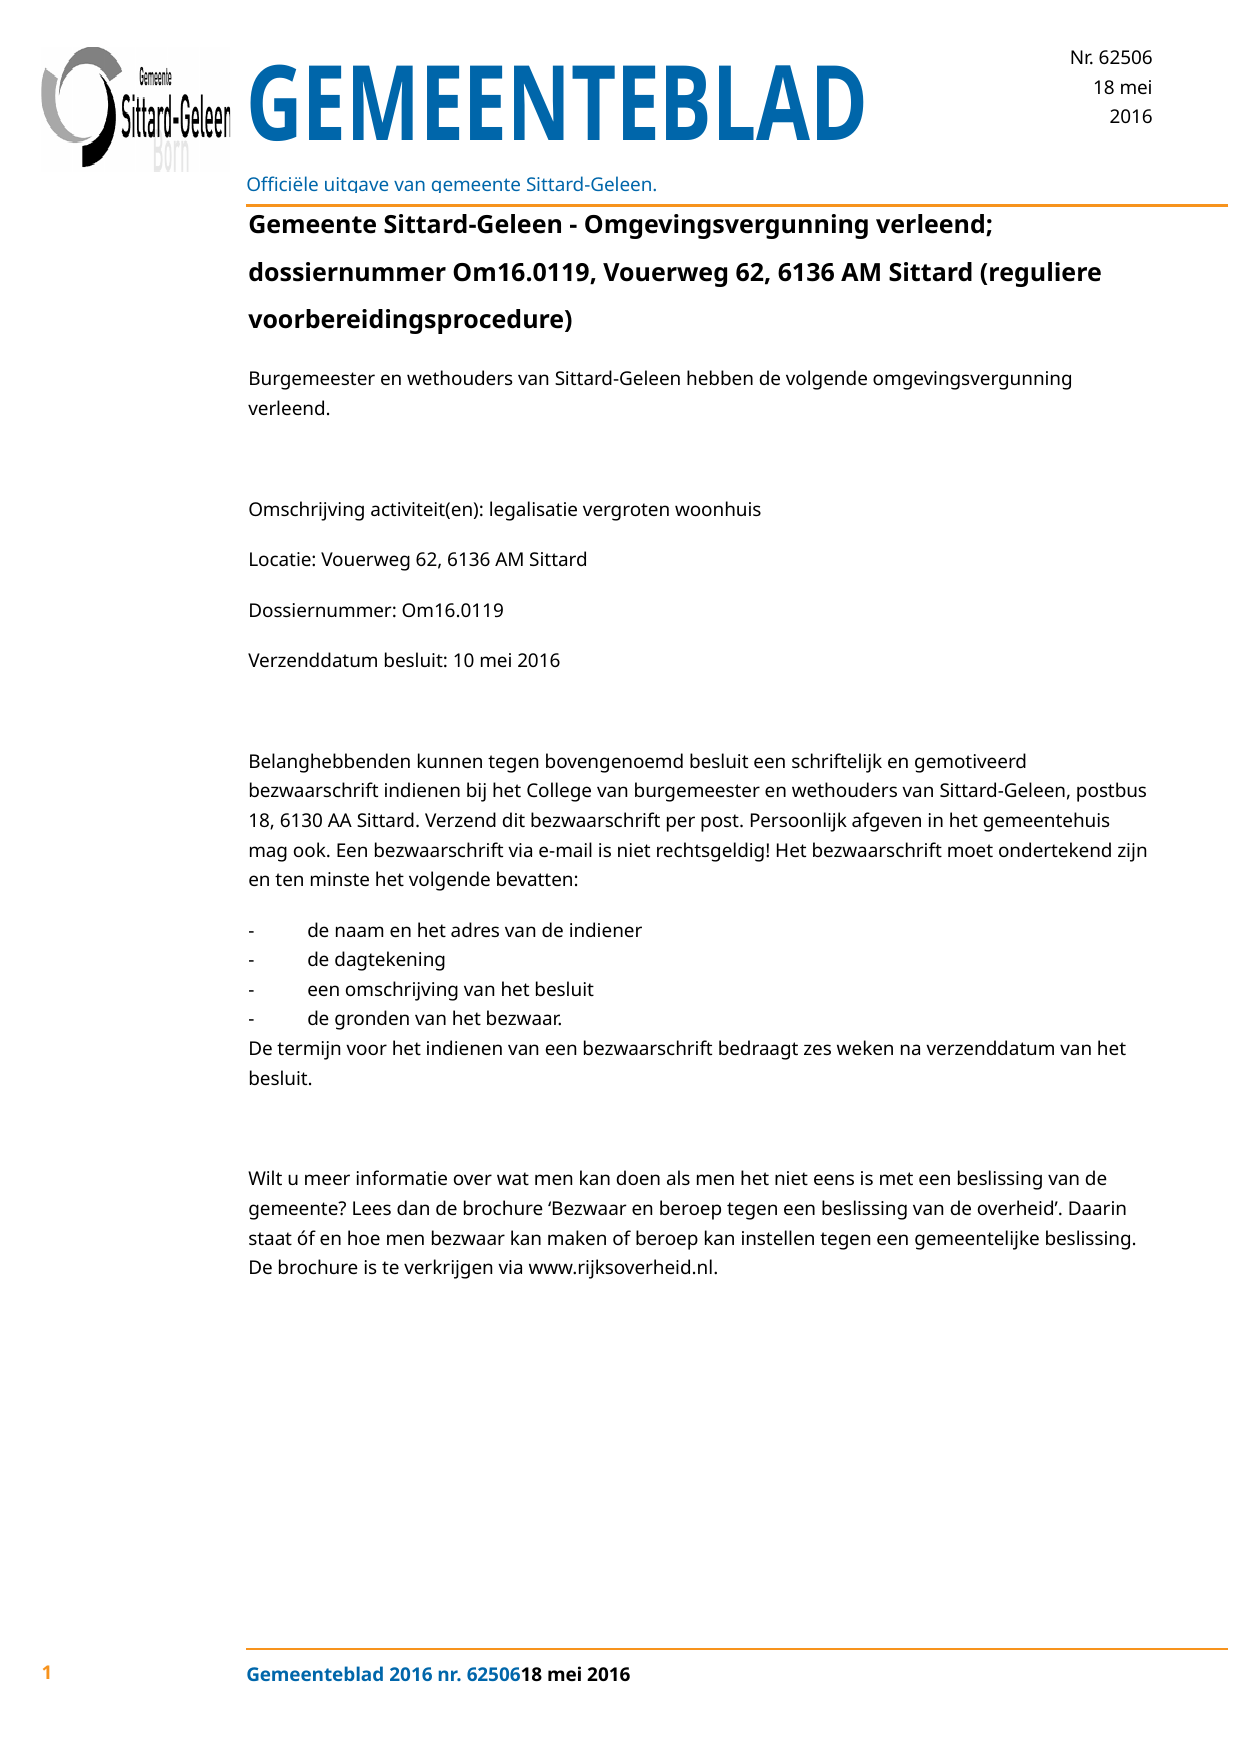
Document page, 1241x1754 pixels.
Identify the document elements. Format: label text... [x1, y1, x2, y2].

text Verzenddatum besluit: 10 mei 2016 [248, 647, 1152, 673]
text Omschrijving activiteit(en): legalisatie vergroten woonhuis [248, 496, 1152, 522]
text De termijn voor het indienen van een bezwaarschrift bedraagt zes weken na verzenddatum van het besluit. [248, 1035, 1152, 1090]
text Gemeente Sittard-Geleen - Omgevingsvergunning verleend; dossiernummer Om16.0119, Vouerweg 62, 6136 AM Sittard (reguliere voorbereidingsprocedure) [248, 207, 1152, 336]
text Wilt u meer informatie over wat men kan doen als men het niet eens is met een beslissing van de gemeente? Lees dan de brochure ‘Bezwaar en beroep tegen een beslissing van de overheid’. Daarin staat óf en hoe men bezwaar kan maken of beroep kan instellen tegen een gemeentelijke beslissing. De brochure is te verkrijgen via www.rijksoverheid.nl. [248, 1166, 1152, 1280]
text Belanghebbenden kunnen tegen bovengenoemd besluit een schriftelijk en gemotiveerd bezwaarschrift indienen bij het College van burgemeester en wethouders van Sittard-Geleen, postbus 18, 6130 AA Sittard. Verzend dit bezwaarschrift per post. Persoonlijk afgeven in het gemeentehuis mag ook. Een bezwaarschrift via e-mail is niet rechtsgeldig! Het bezwaarschrift moet ondertekend zijn en ten minste het volgende bevatten: [248, 748, 1152, 892]
picture [41, 47, 231, 172]
list een omschrijving van het besluit [248, 976, 1152, 1002]
list de dagtekening [248, 946, 1152, 972]
text Dossiernummer: Om16.0119 [248, 597, 1152, 622]
list de naam en het adres van de indiener [248, 917, 1152, 942]
list de gronden van het bezwaar. [248, 1006, 1152, 1031]
text Locatie: Vouerweg 62, 6136 AM Sittard [248, 546, 1152, 572]
text Burgemeester en wethouders van Sittard-Geleen hebben de volgende omgevingsvergunning verleend. [248, 366, 1152, 421]
